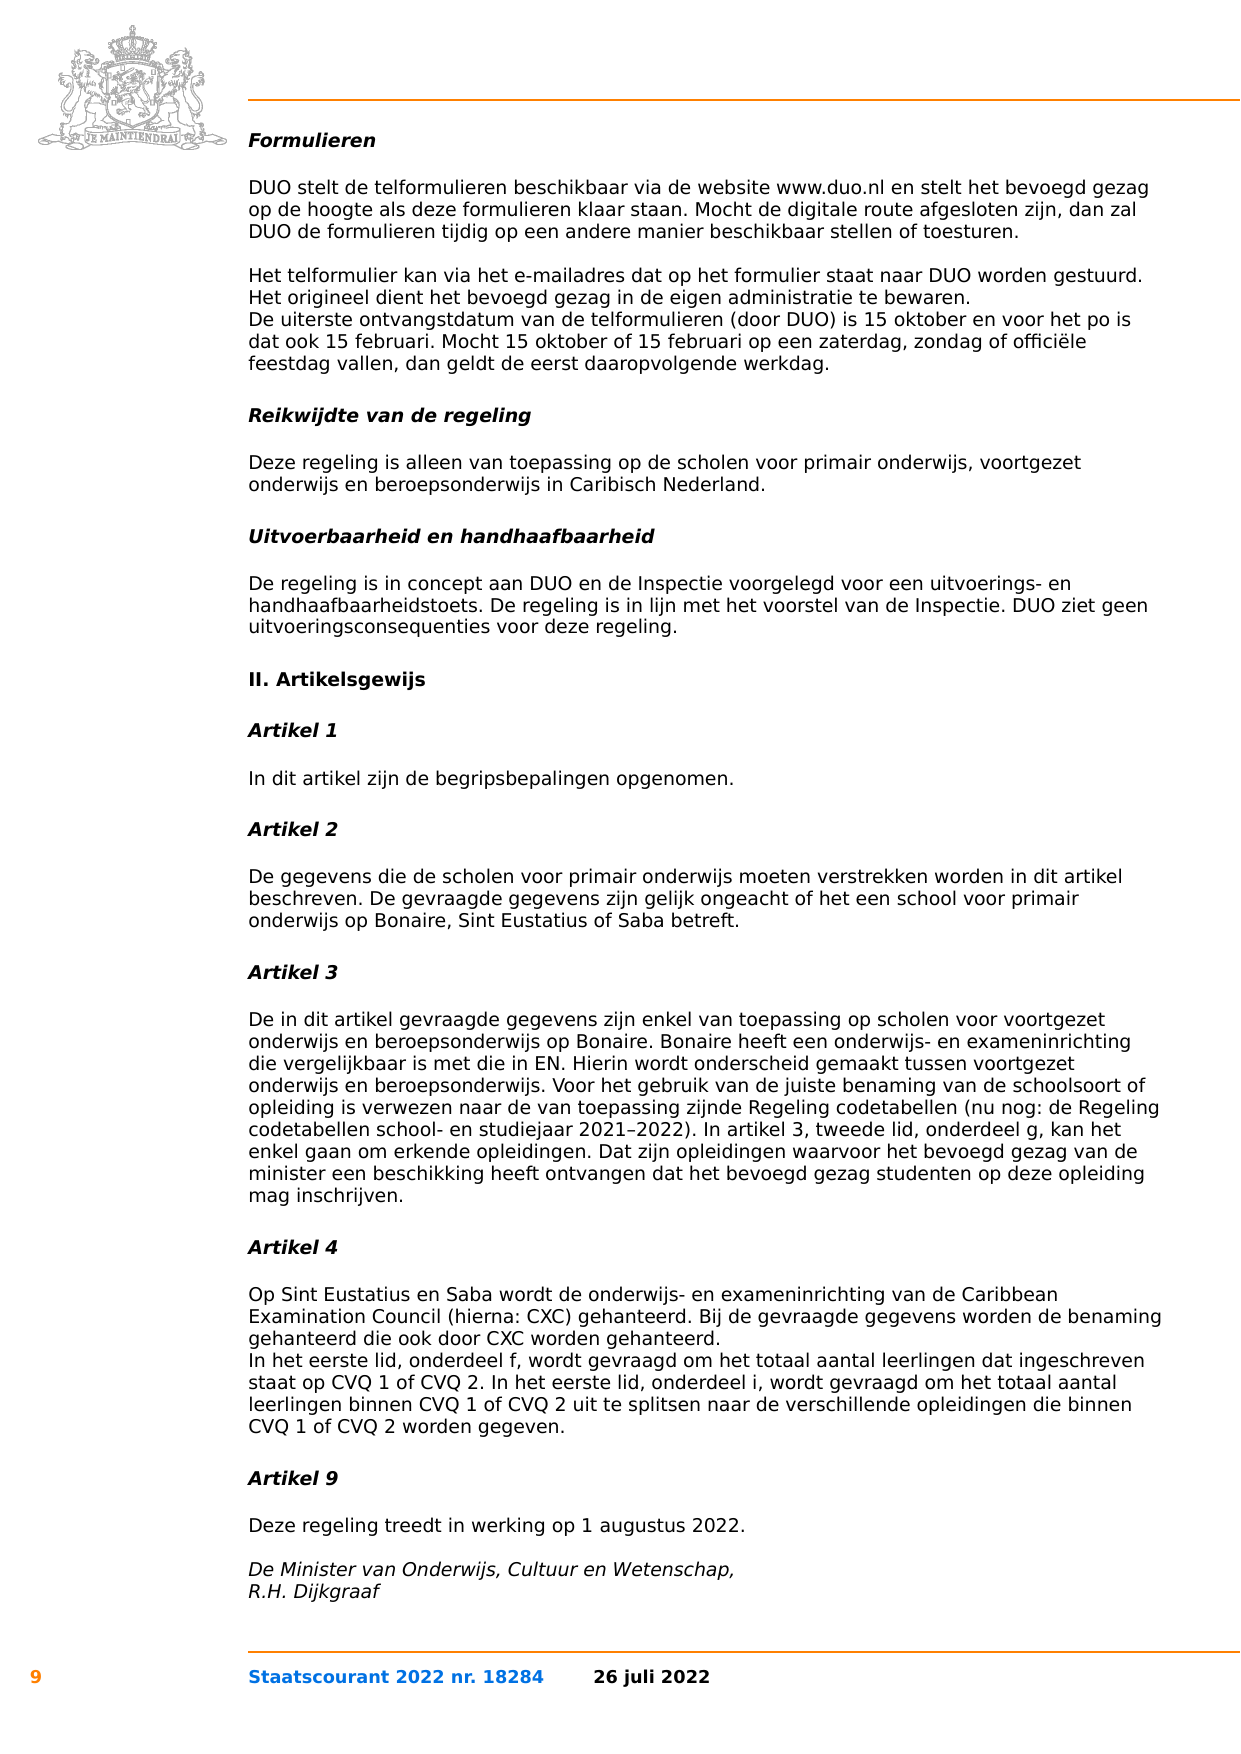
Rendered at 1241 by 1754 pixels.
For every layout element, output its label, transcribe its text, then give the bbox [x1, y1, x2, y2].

text De regeling is in concept aan DUO en de Inspectie voorgelegd voor een uitvoerings- en handhaafbaarheidstoets. De regeling is in lijn met het voorstel van de Inspectie. DUO ziet geen uitvoeringsconsequenties voor deze regeling. [248, 572, 1163, 638]
text Op Sint Eustatius en Saba wordt de onderwijs- en exameninrichting van de Caribbean Examination Council (hierna: CXC) gehanteerd. Bij de gevraagde gegevens worden de benaming gehanteerd die ook door CXC worden gehanteerd. [248, 1284, 1163, 1350]
subtitle Artikel 3 [248, 962, 1163, 984]
subtitle Artikel 2 [248, 819, 1163, 841]
text De uiterste ontvangstdatum van de telformulieren (door DUO) is 15 oktober en voor het po is dat ook 15 februari. Mocht 15 oktober of 15 februari op een zaterdag, zondag of officiële feestdag vallen, dan geldt de eerst daaropvolgende werkdag. [248, 309, 1163, 374]
text Deze regeling is alleen van toepassing op de scholen voor primair onderwijs, voortgezet onderwijs en beroepsonderwijs in Caribisch Nederland. [248, 452, 1163, 496]
text De in dit artikel gevraagde gegevens zijn enkel van toepassing op scholen voor voortgezet onderwijs en beroepsonderwijs op Bonaire. Bonaire heeft een onderwijs- en exameninrichting die vergelijkbaar is met die in EN. Hierin wordt onderscheid gemaakt tussen voortgezet onderwijs en beroepsonderwijs. Voor het gebruik van de juiste benaming van de schoolsoort of opleiding is verwezen naar de van toepassing zijnde Regeling codetabellen (nu nog: de Regeling codetabellen school- en studiejaar 2021–2022). In artikel 3, tweede lid, onderdeel g, kan het enkel gaan om erkende opleidingen. Dat zijn opleidingen waarvoor het bevoegd gezag van de minister een beschikking heeft ontvangen dat het bevoegd gezag studenten op deze opleiding mag inschrijven. [248, 1009, 1163, 1207]
subtitle Reikwijdte van de regeling [248, 404, 1163, 427]
text Het telformulier kan via het e-mailadres dat op het formulier staat naar DUO worden gestuurd. Het origineel dient het bevoegd gezag in de eigen administratie te bewaren. [248, 265, 1163, 309]
text DUO stelt de telformulieren beschikbaar via de website www.duo.nl en stelt het bevoegd gezag op de hoogte als deze formulieren klaar staan. Mocht de digitale route afgesloten zijn, dan zal DUO de formulieren tijdig op een andere manier beschikbaar stellen of toesturen. [248, 177, 1163, 243]
text In dit artikel zijn de begripsbepalingen opgenomen. [248, 767, 1163, 789]
subtitle Formulieren [248, 130, 1163, 152]
text Deze regeling treedt in werking op 1 augustus 2022. [248, 1515, 1163, 1537]
subtitle Artikel 1 [248, 720, 1163, 742]
text In het eerste lid, onderdeel f, wordt gevraagd om het totaal aantal leerlingen dat ingeschreven staat op CVQ 1 of CVQ 2. In het eerste lid, onderdeel i, wordt gevraagd om het totaal aantal leerlingen binnen CVQ 1 of CVQ 2 uit te splitsen naar de verschillende opleidingen die binnen CVQ 1 of CVQ 2 worden gegeven. [248, 1350, 1163, 1438]
subtitle Artikel 4 [248, 1237, 1163, 1259]
subtitle Artikel 9 [248, 1468, 1163, 1490]
subtitle Uitvoerbaarheid en handhaafbaarheid [248, 526, 1163, 547]
text De gegevens die de scholen voor primair onderwijs moeten verstrekken worden in dit artikel beschreven. De gevraagde gegevens zijn gelijk ongeacht of het een school voor primair onderwijs op Bonaire, Sint Eustatius of Saba betreft. [248, 866, 1163, 932]
subtitle II. Artikelsgewijs [248, 668, 1163, 690]
picture [38, 25, 227, 150]
text De Minister van Onderwijs, Cultuur en Wetenschap, R.H. Dijkgraaf [248, 1559, 1163, 1603]
